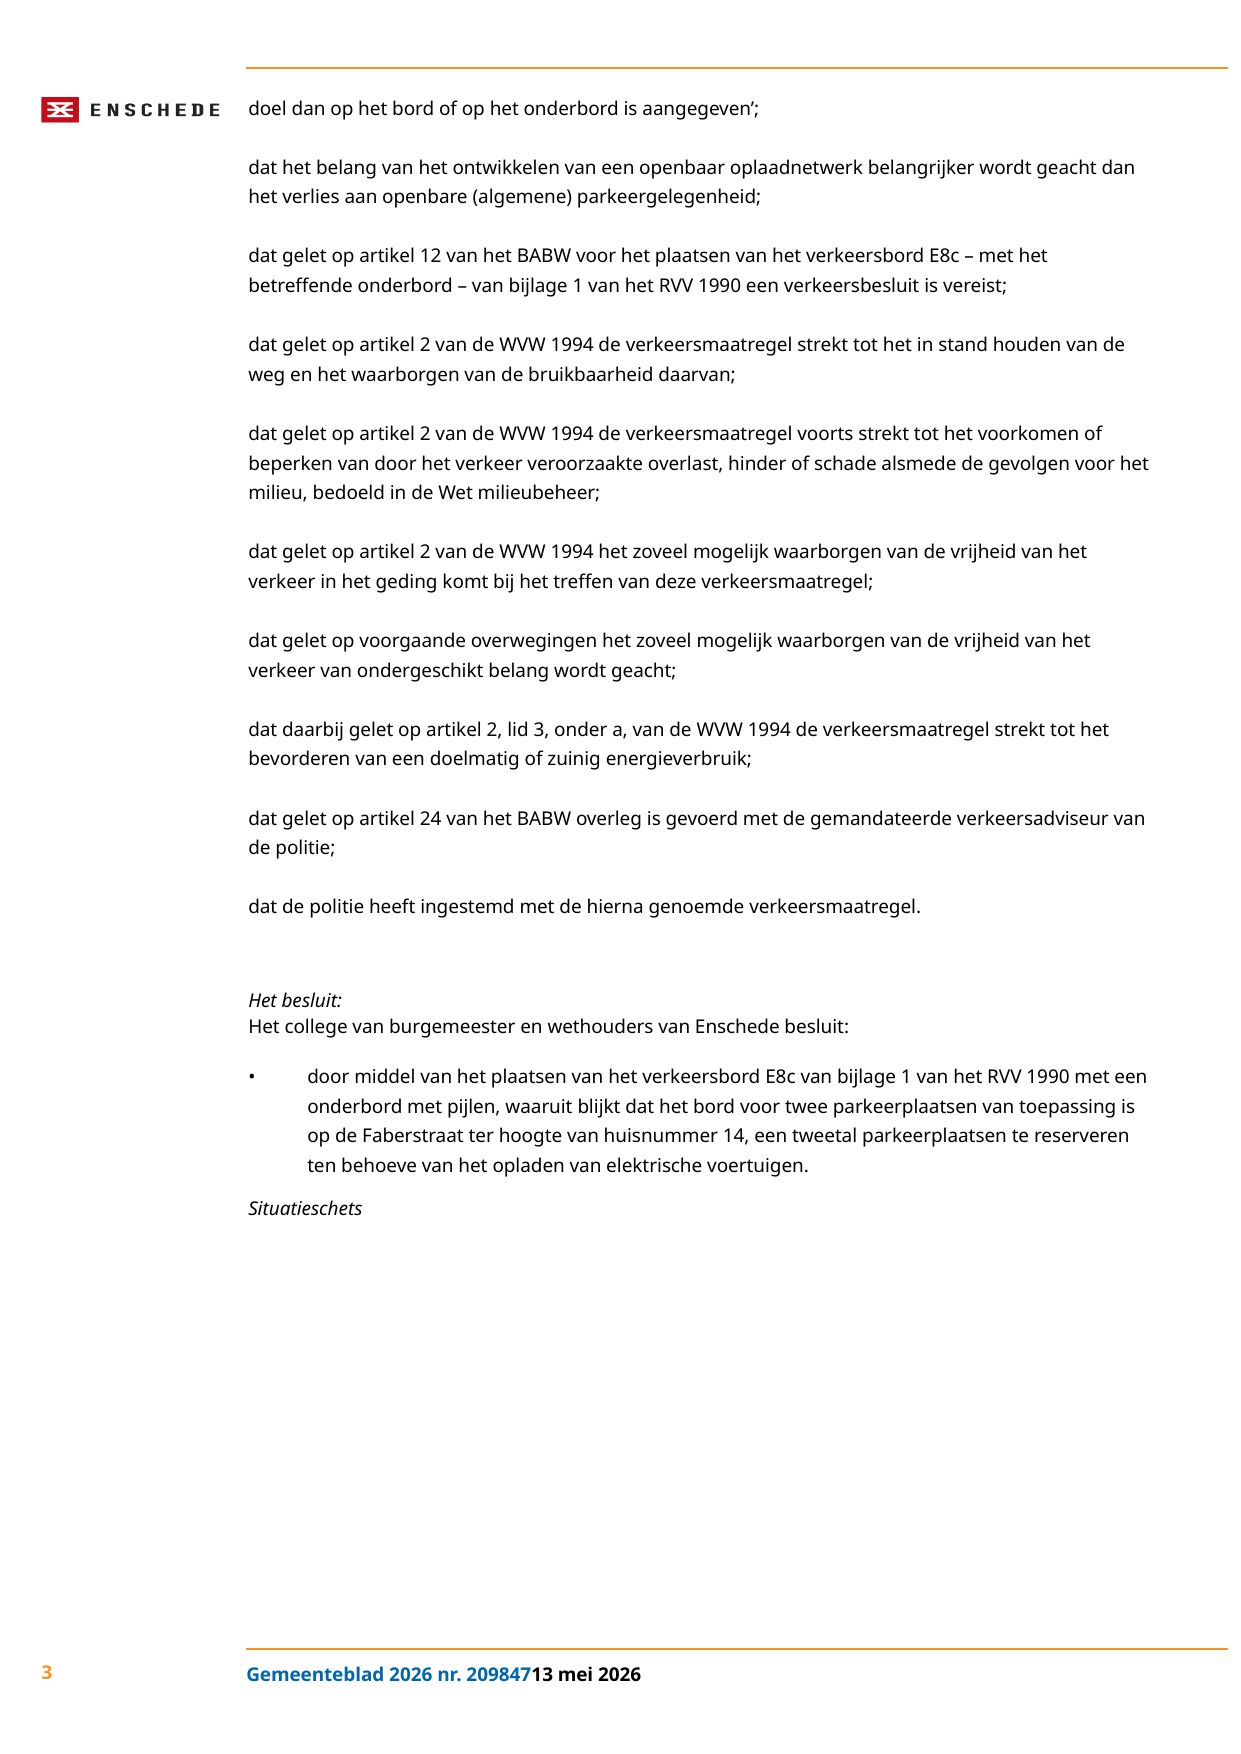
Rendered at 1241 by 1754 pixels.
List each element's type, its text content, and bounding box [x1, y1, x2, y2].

text dat gelet op artikel 24 van het BABW overleg is gevoerd met de gemandateerde verkeersadviseur van de politie; [248, 805, 1152, 860]
text Het college van burgemeester en wethouders van Enschede besluit: [248, 1013, 1152, 1038]
text dat daarbij gelet op artikel 2, lid 3, onder a, van de WVW 1994 de verkeersmaatregel strekt tot het bevorderen van een doelmatig of zuinig energieverbruik; [248, 716, 1152, 771]
text Het besluit: [248, 987, 1152, 1013]
text Situatieschets [248, 1195, 1152, 1221]
text doel dan op het bord of op het onderbord is aangegeven’; [248, 95, 1152, 121]
text dat het belang van het ontwikkelen van een openbaar oplaadnetwerk belangrijker wordt geacht dan het verlies aan openbare (algemene) parkeergelegenheid; [248, 154, 1152, 209]
text dat gelet op voorgaande overwegingen het zoveel mogelijk waarborgen van de vrijheid van het verkeer van ondergeschikt belang wordt geacht; [248, 627, 1152, 683]
list door middel van het plaatsen van het verkeersbord E8c van bijlage 1 van het RVV 1990 met een onderbord met pijlen, waaruit blijkt dat het bord voor twee parkeerplaatsen van toepassing is op de Faberstraat ter hoogte van huisnummer 14, een tweetal parkeerplaatsen te reserveren ten behoeve van het opladen van elektrische voertuigen. [248, 1063, 1152, 1178]
text dat gelet op artikel 2 van de WVW 1994 de verkeersmaatregel strekt tot het in stand houden van de weg en het waarborgen van de bruikbaarheid daarvan; [248, 331, 1152, 387]
text dat gelet op artikel 12 van het BABW voor het plaatsen van het verkeersbord E8c – met het betreffende onderbord – van bijlage 1 van het RVV 1990 een verkeersbesluit is vereist; [248, 243, 1152, 298]
picture [41, 47, 231, 172]
text dat gelet op artikel 2 van de WVW 1994 de verkeersmaatregel voorts strekt tot het voorkomen of beperken van door het verkeer veroorzaakte overlast, hinder of schade alsmede de gevolgen voor het milieu, bedoeld in de Wet milieubeheer; [248, 420, 1152, 505]
text dat gelet op artikel 2 van de WVW 1994 het zoveel mogelijk waarborgen van de vrijheid van het verkeer in het geding komt bij het treffen van deze verkeersmaatregel; [248, 538, 1152, 594]
text dat de politie heeft ingestemd met de hierna genoemde verkeersmaatregel. [248, 893, 1152, 919]
